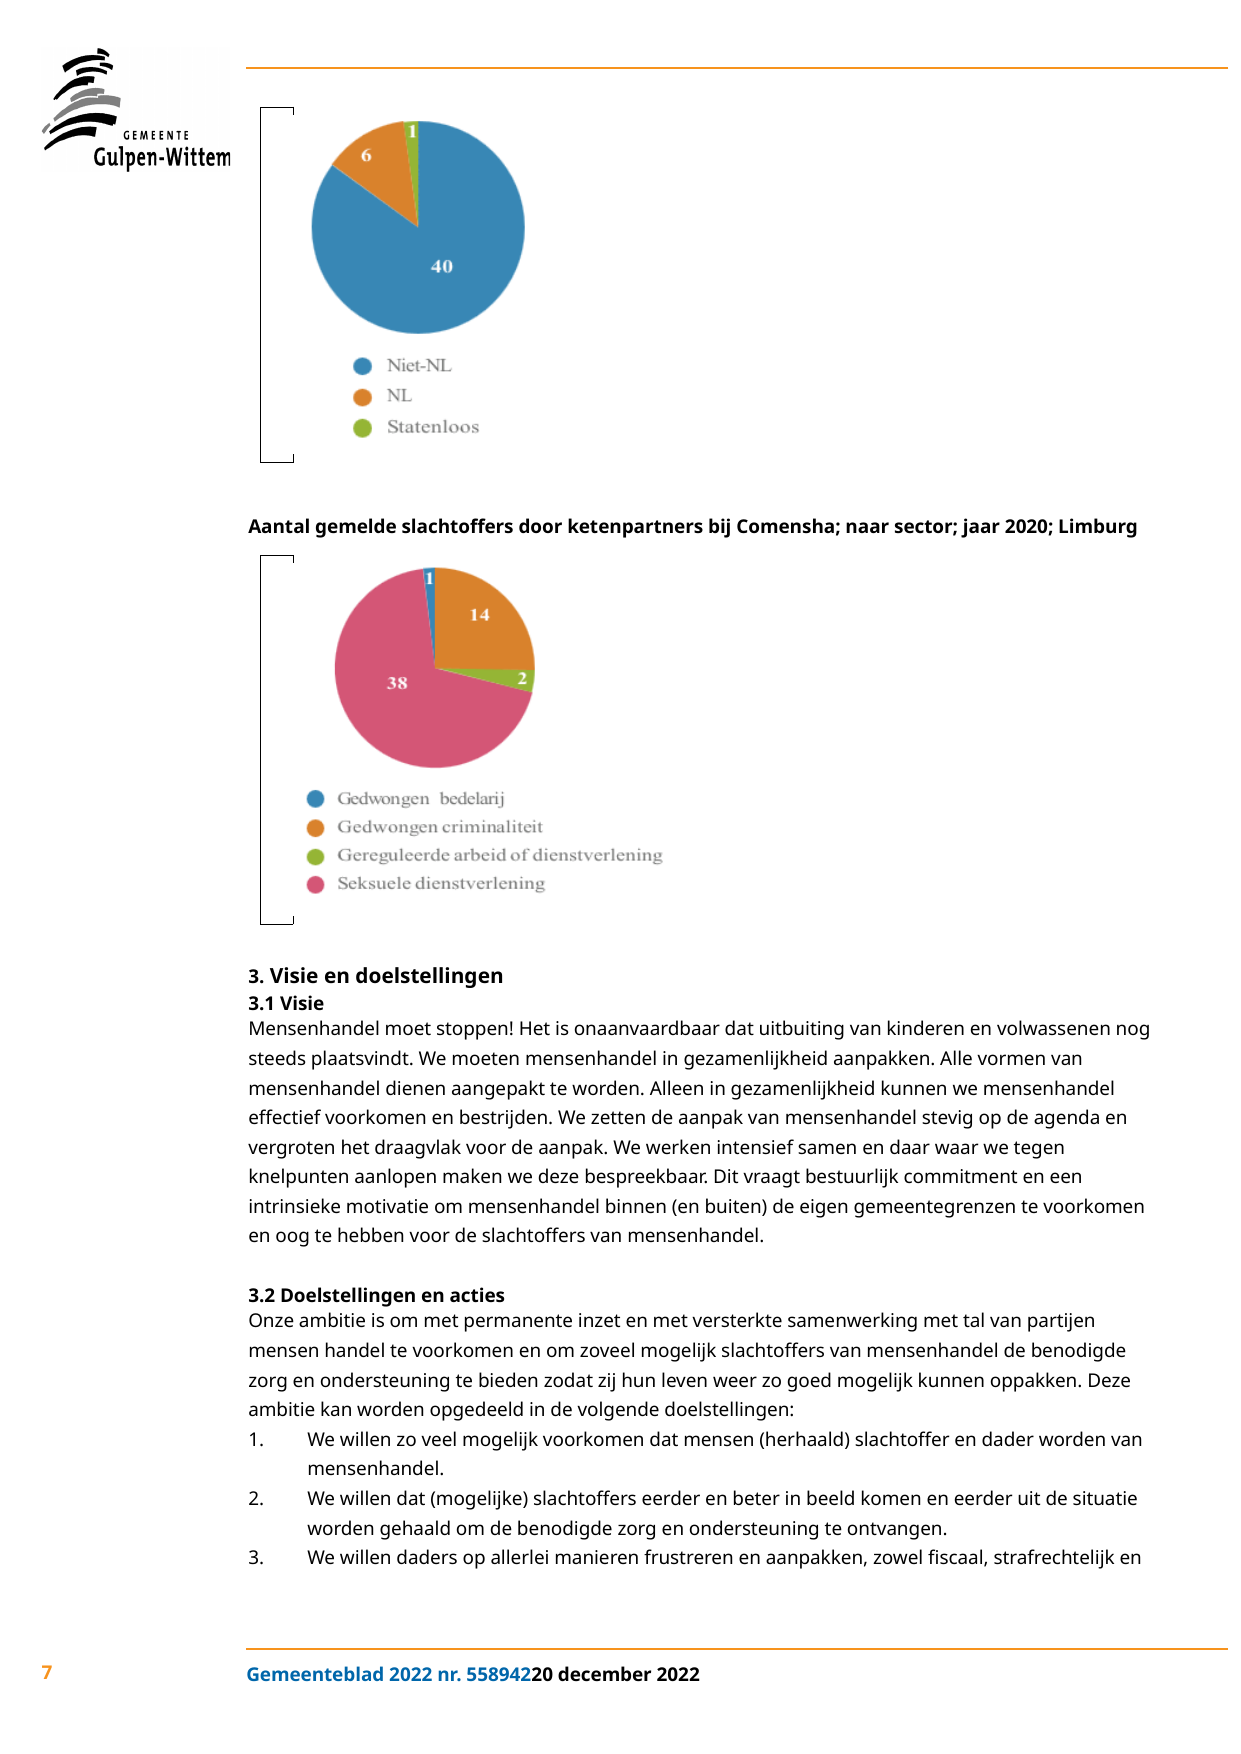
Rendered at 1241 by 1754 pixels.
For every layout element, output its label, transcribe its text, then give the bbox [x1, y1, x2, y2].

picture [268, 115, 565, 454]
text Mensenhandel moet stoppen! Het is onaanvaardbaar dat uitbuiting van kinderen en volwassenen nog steeds plaatsvindt. We moeten mensenhandel in gezamenlijkheid aanpakken. Alle vormen van mensenhandel dienen aangepakt te worden. Alleen in gezamenlijkheid kunnen we mensenhandel effectief voorkomen en bestrijden. We zetten de aanpak van mensenhandel stevig op de agenda en vergroten het draagvlak voor de aanpak. We werken intensief samen en daar waar we tegen knelpunten aanlopen maken we deze bespreekbaar. Dit vraagt bestuurlijk commitment en een intrinsieke motivatie om mensenhandel binnen (en buiten) de eigen gemeentegrenzen te voorkomen en oog te hebben voor de slachtoffers van mensenhandel. [248, 1016, 1152, 1248]
list We willen dat (mogelijke) slachtoffers eerder en beter in beeld komen en eerder uit de situatie worden gehaald om de benodigde zorg en ondersteuning te ontvangen. [248, 1485, 1152, 1540]
text 3.1 Visie [248, 990, 1152, 1016]
text 3. Visie en doelstellingen [248, 961, 1152, 990]
list We willen daders op allerlei manieren frustreren en aanpakken, zowel fiscaal, strafrechtelijk en [248, 1544, 1152, 1570]
list We willen zo veel mogelijk voorkomen dat mensen (herhaald) slachtoffer en dader worden van mensenhandel. [248, 1426, 1152, 1481]
picture [268, 563, 683, 916]
picture [41, 47, 231, 172]
text Aantal gemelde slachtoffers door ketenpartners bij Comensha; naar sector; jaar 2020; Limburg [248, 513, 1152, 539]
text Onze ambitie is om met permanente inzet en met versterkte samenwerking met tal van partijen mensen handel te voorkomen en om zoveel mogelijk slachtoffers van mensenhandel de benodigde zorg en ondersteuning te bieden zodat zij hun leven weer zo goed mogelijk kunnen oppakken. Deze ambitie kan worden opgedeeld in de volgende doelstellingen: [248, 1308, 1152, 1422]
text 3.2 Doelstellingen en acties [248, 1282, 1152, 1308]
